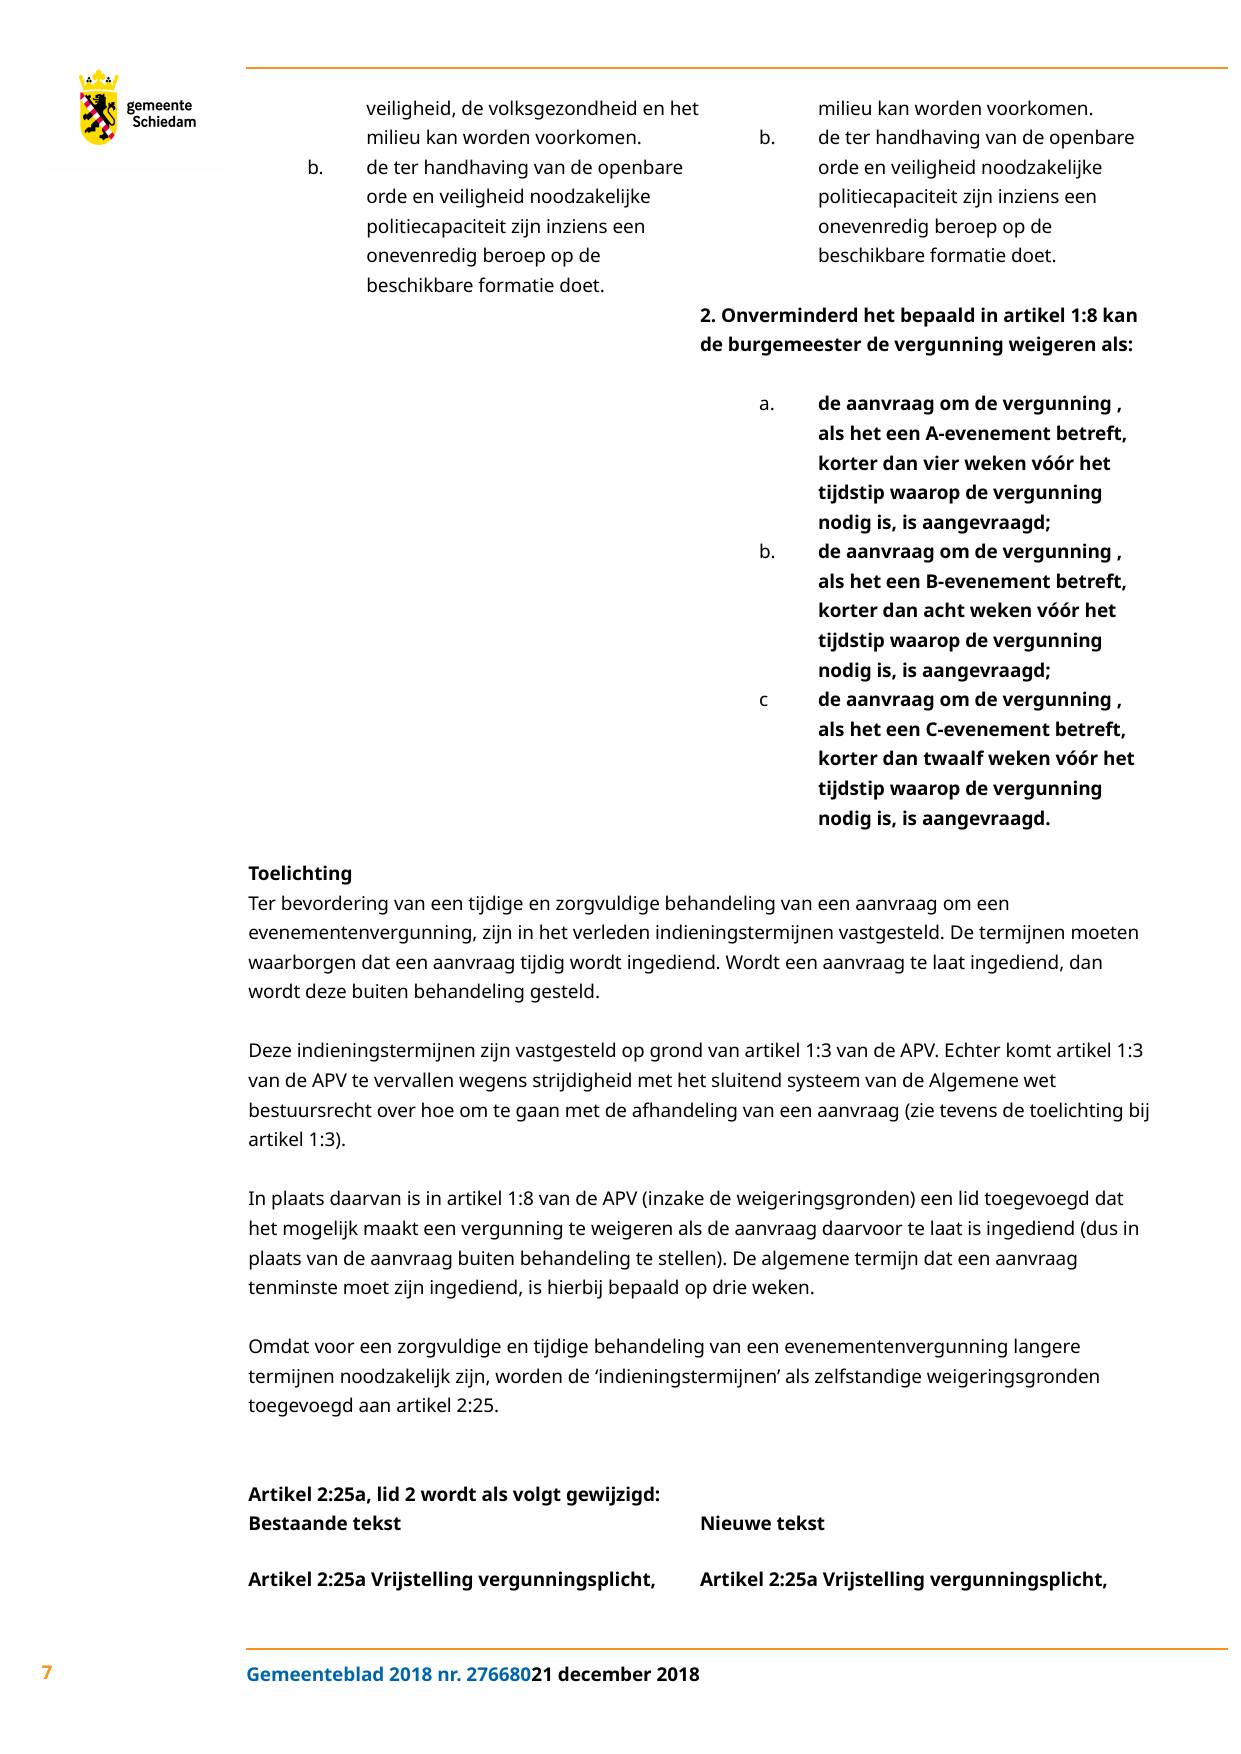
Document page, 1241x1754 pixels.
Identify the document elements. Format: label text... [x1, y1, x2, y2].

picture [41, 47, 231, 172]
table_cell Artikel 2:25a Vrijstelling vergunningsplicht, [700, 1536, 1152, 1591]
table_cell veiligheid, de volksgezondheid en het milieu kan worden voorkomen. de ter handhaving van de openbare orde en veiligheid noodzakelijke politiecapaciteit zijn inziens een onevenredig beroep op de beschikbare formatie doet. [248, 95, 700, 860]
table_header Nieuwe tekst [700, 1510, 1152, 1536]
table_cell milieu kan worden voorkomen. de ter handhaving van de openbare orde en veiligheid noodzakelijke politiecapaciteit zijn inziens een onevenredig beroep op de beschikbare formatie doet. 2. Onverminderd het bepaald in artikel 1:8 kan de burgemeester de vergunning weigeren als: de aanvraag om de vergunning , als het een A-evenement betreft, korter dan vier weken vóór het tijdstip waarop de vergunning nodig is, is aangevraagd; de aanvraag om de vergunning , als het een B-evenement betreft, korter dan acht weken vóór het tijdstip waarop de vergunning nodig is, is aangevraagd; de aanvraag om de vergunning , als het een C-evenement betreft, korter dan twaalf weken vóór het tijdstip waarop de vergunning nodig is, is aangevraagd. [700, 95, 1152, 860]
table_cell Artikel 2:25a Vrijstelling vergunningsplicht, [248, 1536, 700, 1591]
table_cell Toelichting Ter bevordering van een tijdige en zorgvuldige behandeling van een aanvraag om een evenementenvergunning, zijn in het verleden indieningstermijnen vastgesteld. De termijnen moeten waarborgen dat een aanvraag tijdig wordt ingediend. Wordt een aanvraag te laat ingediend, dan wordt deze buiten behandeling gesteld. Deze indieningstermijnen zijn vastgesteld op grond van artikel 1:3 van de APV. Echter komt artikel 1:3 van de APV te vervallen wegens strijdigheid met het sluitend systeem van de Algemene wet bestuursrecht over hoe om te gaan met de afhandeling van een aanvraag (zie tevens de toelichting bij artikel 1:3). In plaats daarvan is in artikel 1:8 van de APV (inzake de weigeringsgronden) een lid toegevoegd dat het mogelijk maakt een vergunning te weigeren als de aanvraag daarvoor te laat is ingediend (dus in plaats van de aanvraag buiten behandeling te stellen). De algemene termijn dat een aanvraag tenminste moet zijn ingediend, is hierbij bepaald op drie weken. Omdat voor een zorgvuldige en tijdige behandeling van een evenementenvergunning langere termijnen noodzakelijk zijn, worden de ‘indieningstermijnen’ als zelfstandige weigeringsgronden toegevoegd aan artikel 2:25. [248, 860, 1152, 1448]
text Artikel 2:25a, lid 2 wordt als volgt gewijzigd: [248, 1481, 1152, 1506]
table_header Bestaande tekst [248, 1510, 700, 1536]
